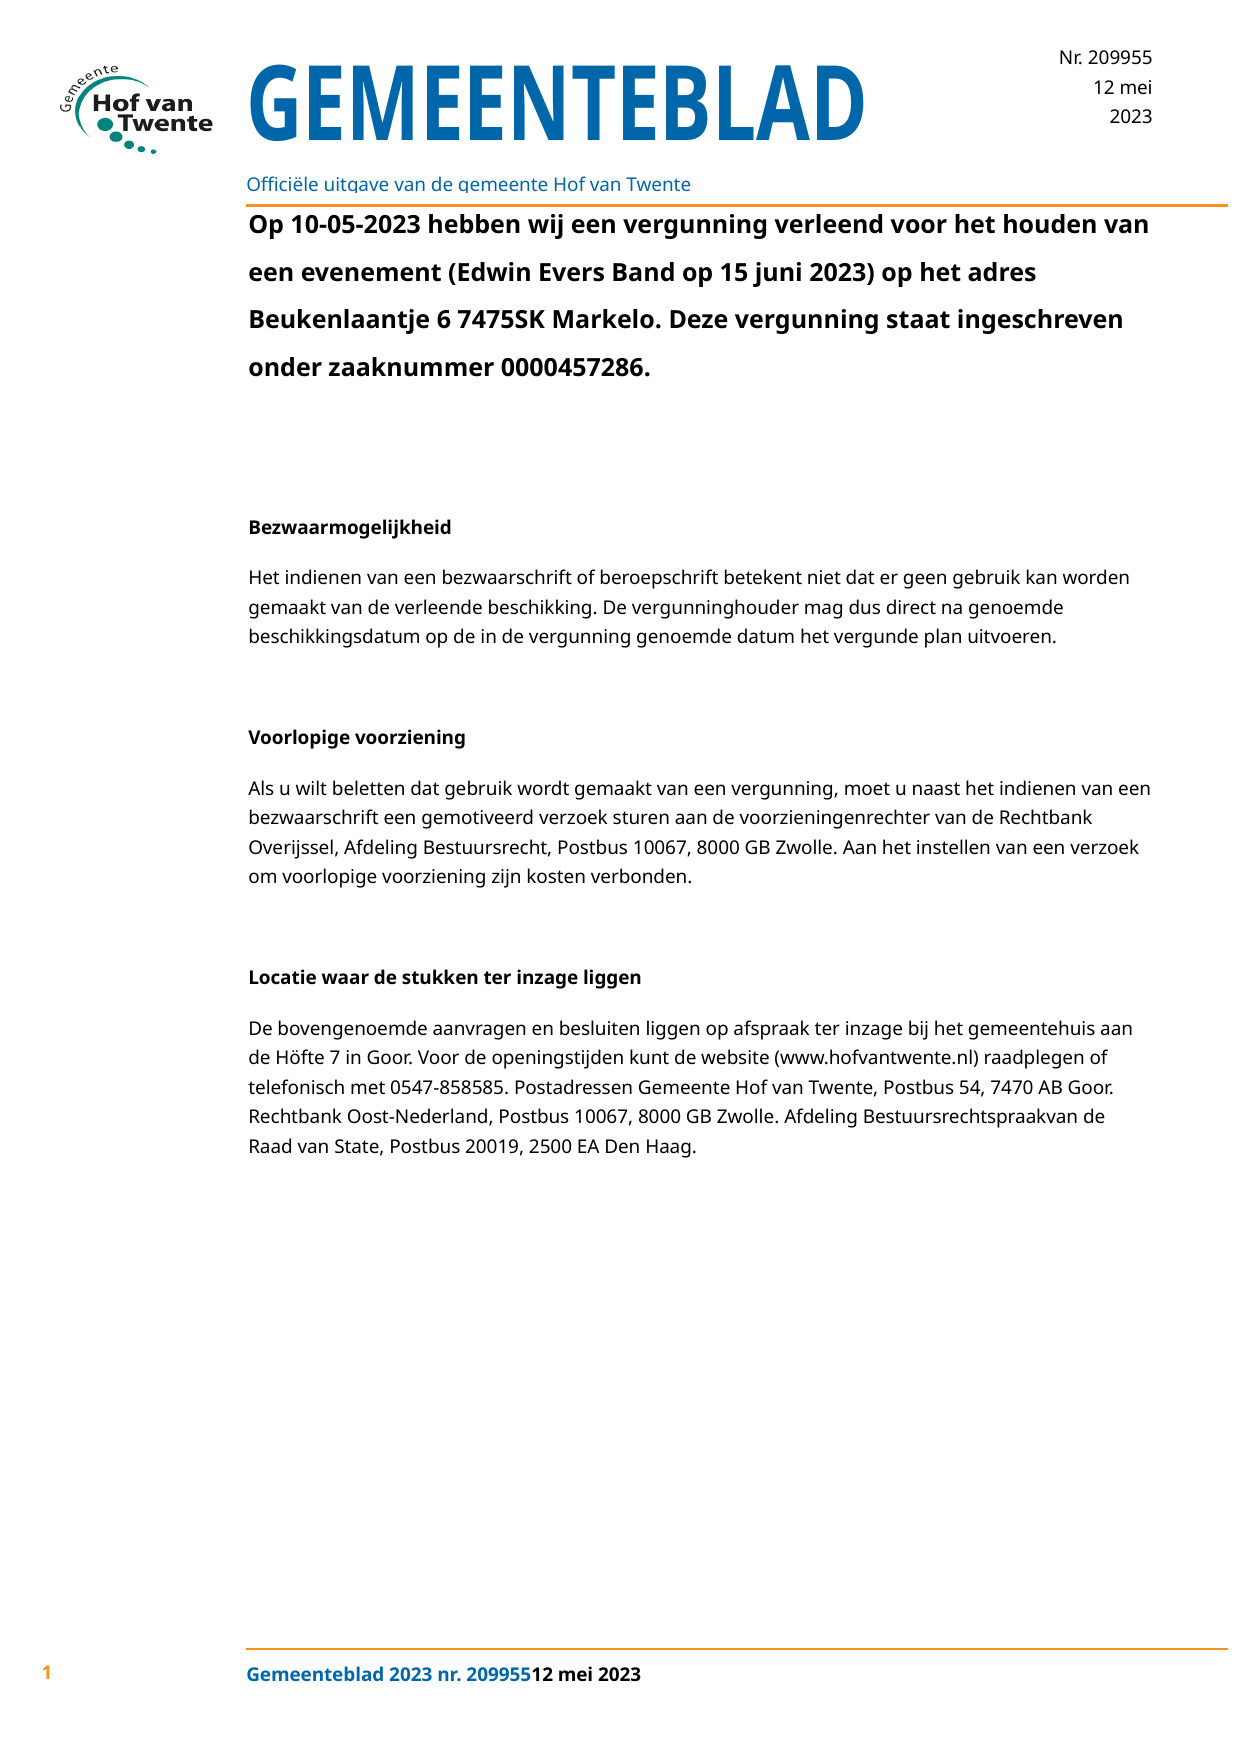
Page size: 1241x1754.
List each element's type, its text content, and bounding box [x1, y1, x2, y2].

text Als u wilt beletten dat gebruik wordt gemaakt van een vergunning, moet u naast het indienen van een bezwaarschrift een gemotiveerd verzoek sturen aan de voorzieningenrechter van de Rechtbank Overijssel, Afdeling Bestuursrecht, Postbus 10067, 8000 GB Zwolle. Aan het instellen van een verzoek om voorlopige voorziening zijn kosten verbonden. [248, 775, 1152, 889]
picture [41, 47, 231, 172]
text De bovengenoemde aanvragen en besluiten liggen op afspraak ter inzage bij het gemeentehuis aan de Höfte 7 in Goor. Voor de openingstijden kunt de website (www.hofvantwente.nl) raadplegen of telefonisch met 0547-858585. Postadressen Gemeente Hof van Twente, Postbus 54, 7470 AB Goor. Rechtbank Oost-Nederland, Postbus 10067, 8000 GB Zwolle. Afdeling Bestuursrechtspraakvan de Raad van State, Postbus 20019, 2500 EA Den Haag. [248, 1015, 1152, 1159]
text Voorlopige voorziening [248, 724, 1152, 750]
text Bezwaarmogelijkheid [248, 514, 1152, 540]
text Locatie waar de stukken ter inzage liggen [248, 964, 1152, 990]
text Het indienen van een bezwaarschrift of beroepschrift betekent niet dat er geen gebruik kan worden gemaakt van de verleende beschikking. De vergunninghouder mag dus direct na genoemde beschikkingsdatum op de in de vergunning genoemde datum het vergunde plan uitvoeren. [248, 564, 1152, 649]
text Op 10-05-2023 hebben wij een vergunning verleend voor het houden van een evenement (Edwin Evers Band op 15 juni 2023) op het adres Beukenlaantje 6 7475SK Markelo. Deze vergunning staat ingeschreven onder zaaknummer 0000457286. [248, 207, 1152, 384]
